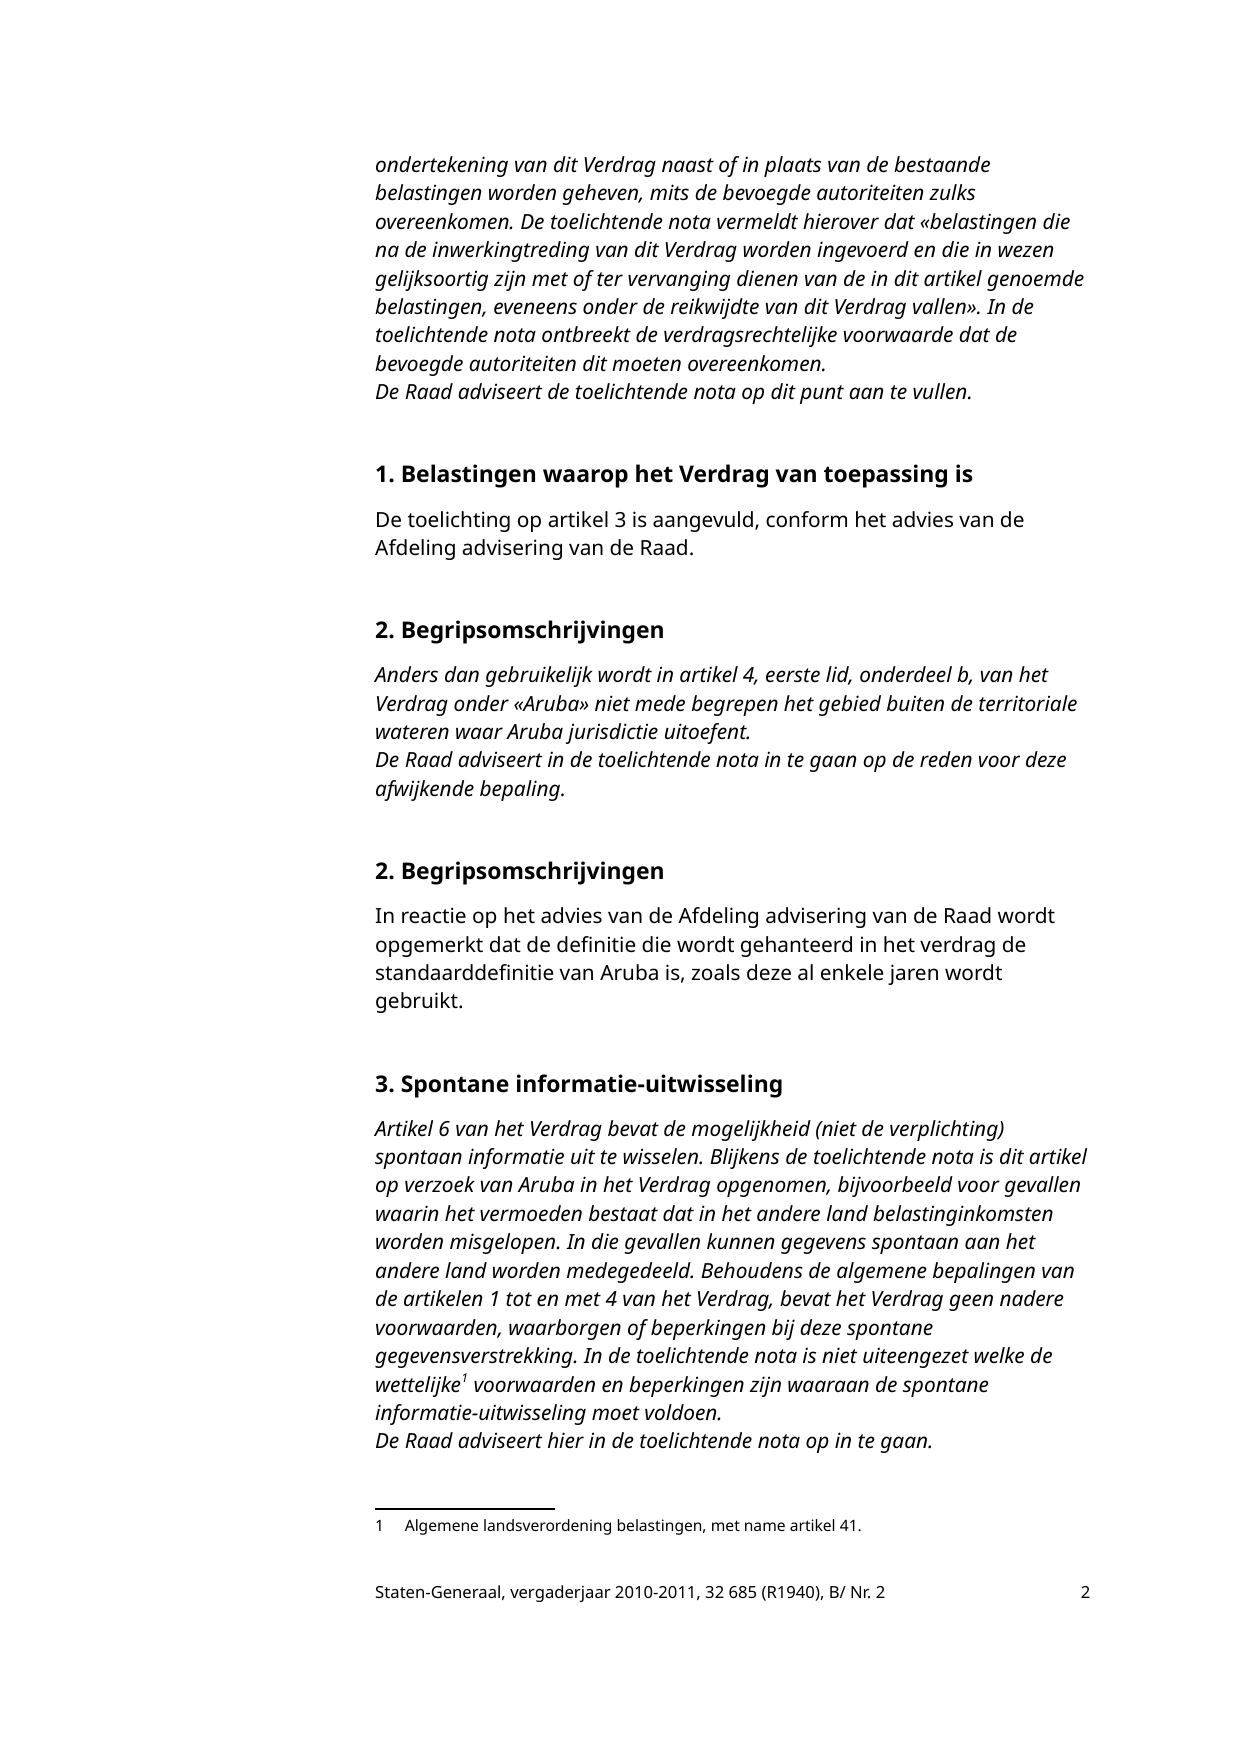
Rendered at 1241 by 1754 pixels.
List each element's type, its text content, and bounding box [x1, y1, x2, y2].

text De toelichting op artikel 3 is aangevuld, conform het advies van de Afdeling advisering van de Raad. [375, 505, 1090, 562]
text De Raad adviseert de toelichtende nota op dit punt aan te vullen. [375, 377, 1090, 406]
text Anders dan gebruikelijk wordt in artikel 4, eerste lid, onderdeel b, van het Verdrag onder «Aruba» niet mede begrepen het gebied buiten de territoriale wateren waar Aruba jurisdictie uitoefent. [375, 660, 1090, 746]
text De Raad adviseert hier in de toelichtende nota op in te gaan. [375, 1427, 1090, 1455]
text Algemene landsverordening belastingen, met name artikel 41. [375, 1508, 1090, 1536]
text De Raad adviseert in de toelichtende nota in te gaan op de reden voor deze afwijkende bepaling. [375, 746, 1090, 802]
subtitle 3. Spontane informatie-uitwisseling [375, 1067, 1090, 1099]
text Artikel 6 van het Verdrag bevat de mogelijkheid (niet de verplichting) spontaan informatie uit te wisselen. Blijkens de toelichtende nota is dit artikel op verzoek van Aruba in het Verdrag opgenomen, bijvoorbeeld voor gevallen waarin het vermoeden bestaat dat in het andere land belastinginkomsten worden misgelopen. In die gevallen kunnen gegevens spontaan aan het andere land worden medegedeeld. Behoudens de algemene bepalingen van de artikelen 1 tot en met 4 van het Verdrag, bevat het Verdrag geen nadere voorwaarden, waarborgen of beperkingen bij deze spontane gegevensverstrekking. In de toelichtende nota is niet uiteengezet welke de wettelijke voorwaarden en beperkingen zijn waaraan de spontane informatie-uitwisseling moet voldoen. [375, 1114, 1090, 1427]
subtitle 1. Belastingen waarop het Verdrag van toepassing is [375, 458, 1090, 490]
text ondertekening van dit Verdrag naast of in plaats van de bestaande belastingen worden geheven, mits de bevoegde autoriteiten zulks overeenkomen. De toelichtende nota vermeldt hierover dat «belastingen die na de inwerkingtreding van dit Verdrag worden ingevoerd en die in wezen gelijksoortig zijn met of ter vervanging dienen van de in dit artikel genoemde belastingen, eveneens onder de reikwijdte van dit Verdrag vallen». In de toelichtende nota ontbreekt de verdragsrechtelijke voorwaarde dat de bevoegde autoriteiten dit moeten overeenkomen. [375, 150, 1090, 377]
subtitle 2. Begripsomschrijvingen [375, 855, 1090, 886]
subtitle 2. Begripsomschrijvingen [375, 614, 1090, 645]
text In reactie op het advies van de Afdeling advisering van de Raad wordt opgemerkt dat de definitie die wordt gehanteerd in het verdrag de standaarddefinitie van Aruba is, zoals deze al enkele jaren wordt gebruikt. [375, 901, 1090, 1015]
